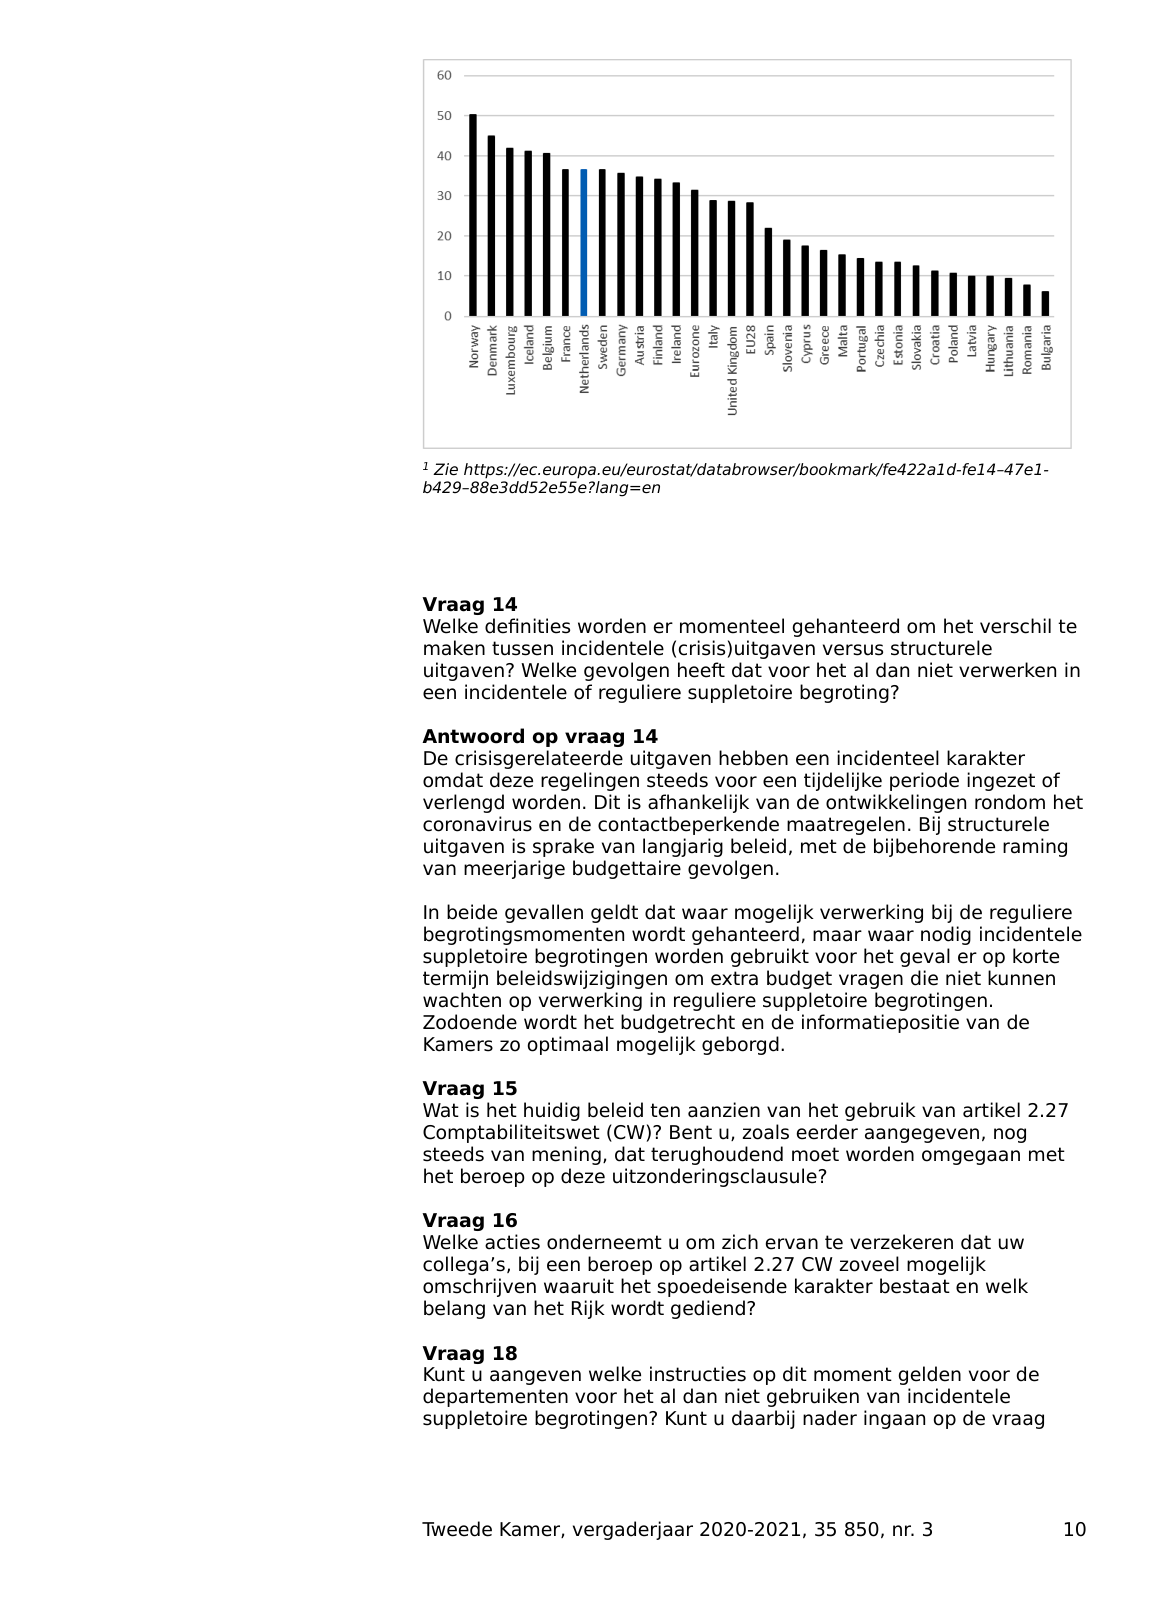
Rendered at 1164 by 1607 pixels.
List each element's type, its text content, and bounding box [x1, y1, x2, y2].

text De crisisgerelateerde uitgaven hebben een incidenteel karakter omdat deze regelingen steeds voor een tijdelijke periode ingezet of verlengd worden. Dit is afhankelijk van de ontwikkelingen rondom het coronavirus en de contactbeperkende maatregelen. Bij structurele uitgaven is sprake van langjarig beleid, met de bijbehorende raming van meerjarige budgettaire gevolgen. [422, 748, 1087, 880]
text Antwoord op vraag 14 [422, 726, 1087, 748]
text Kunt u aangeven welke instructies op dit moment gelden voor de departementen voor het al dan niet gebruiken van incidentele suppletoire begrotingen? Kunt u daarbij nader ingaan op de vraag [422, 1364, 1087, 1430]
text Vraag 18 [422, 1342, 1087, 1364]
text Wat is het huidig beleid ten aanzien van het gebruik van artikel 2.27 Comptabiliteitswet (CW)? Bent u, zoals eerder aangegeven, nog steeds van mening, dat terughoudend moet worden omgegaan met het beroep op deze uitzonderingsclausule? [422, 1100, 1087, 1188]
picture [422, 59, 1072, 449]
text Vraag 15 [422, 1078, 1087, 1100]
text Welke definities worden er momenteel gehanteerd om het verschil te maken tussen incidentele (crisis)uitgaven versus structurele uitgaven? Welke gevolgen heeft dat voor het al dan niet verwerken in een incidentele of reguliere suppletoire begroting? [422, 616, 1087, 704]
text In beide gevallen geldt dat waar mogelijk verwerking bij de reguliere begrotingsmomenten wordt gehanteerd, maar waar nodig incidentele suppletoire begrotingen worden gebruikt voor het geval er op korte termijn beleidswijzigingen om extra budget vragen die niet kunnen wachten op verwerking in reguliere suppletoire begrotingen. Zodoende wordt het budgetrecht en de informatiepositie van de Kamers zo optimaal mogelijk geborgd. [422, 902, 1087, 1056]
text Vraag 14 [422, 594, 1087, 616]
text 1 Zie https://ec.europa.eu/eurostat/databrowser/bookmark/fe422a1d-fe14–47e1-b429–88e3dd52e55e?lang=en [422, 461, 1072, 497]
text Vraag 16 [422, 1210, 1087, 1232]
text Welke acties onderneemt u om zich ervan te verzekeren dat uw collega’s, bij een beroep op artikel 2.27 CW zoveel mogelijk omschrijven waaruit het spoedeisende karakter bestaat en welk belang van het Rijk wordt gediend? [422, 1232, 1087, 1320]
